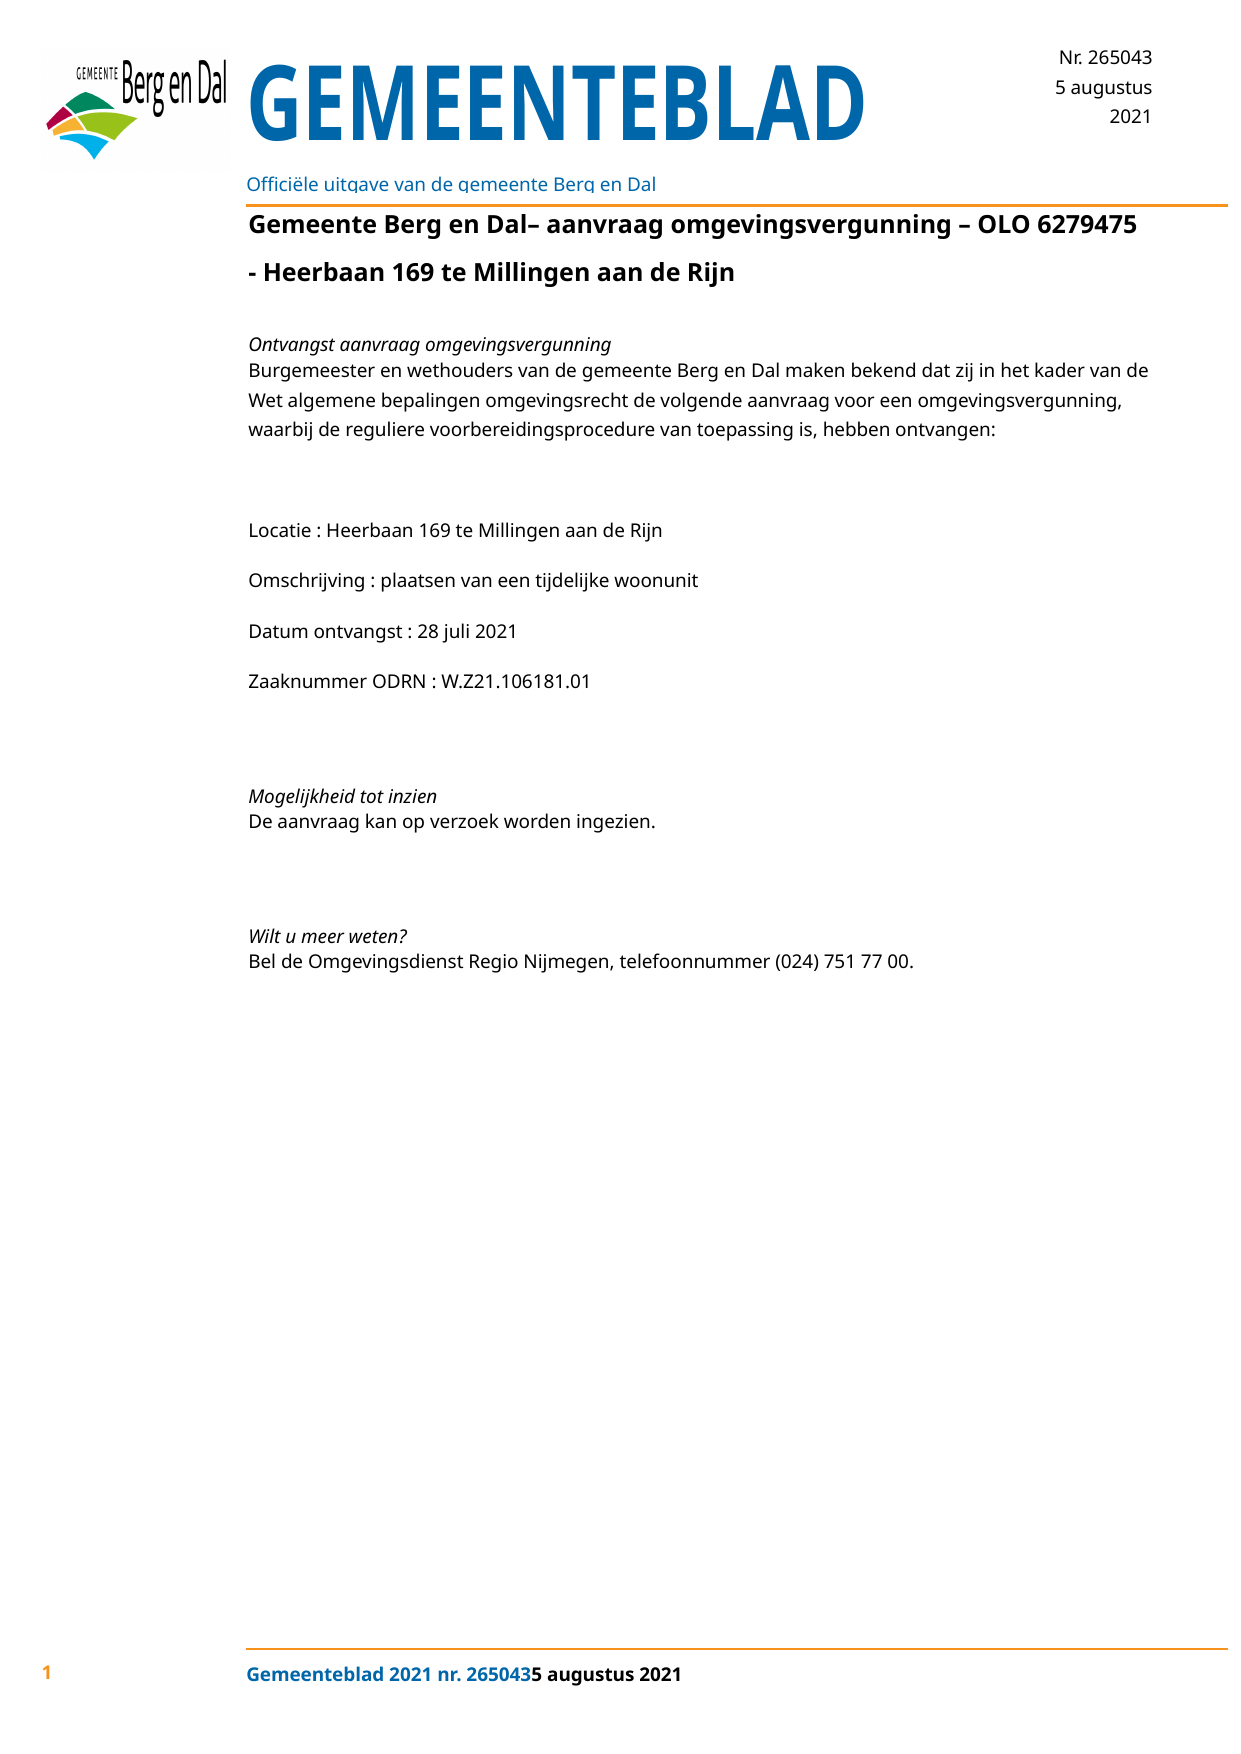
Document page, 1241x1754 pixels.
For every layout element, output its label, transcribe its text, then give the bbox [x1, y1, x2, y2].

text Gemeente Berg en Dal– aanvraag omgevingsvergunning – OLO 6279475 - Heerbaan 169 te Millingen aan de Rijn [248, 207, 1152, 288]
text Burgemeester en wethouders van de gemeente Berg en Dal maken bekend dat zij in het kader van de Wet algemene bepalingen omgevingsrecht de volgende aanvraag voor een omgevingsvergunning, waarbij de reguliere voorbereidingsprocedure van toepassing is, hebben ontvangen: [248, 357, 1152, 442]
text Omschrijving : plaatsen van een tijdelijke woonunit [248, 568, 1152, 593]
text Zaaknummer ODRN : W.Z21.106181.01 [248, 668, 1152, 694]
text Locatie : Heerbaan 169 te Millingen aan de Rijn [248, 517, 1152, 543]
text De aanvraag kan op verzoek worden ingezien. [248, 808, 1152, 834]
text Mogelijkheid tot inzien [248, 783, 1152, 808]
text Ontvangst aanvraag omgevingsvergunning [248, 331, 1152, 357]
text Datum ontvangst : 28 juli 2021 [248, 618, 1152, 644]
text Wilt u meer weten? [248, 923, 1152, 949]
text Bel de Omgevingsdienst Regio Nijmegen, telefoonnummer (024) 751 77 00. [248, 949, 1152, 974]
picture [41, 47, 231, 172]
